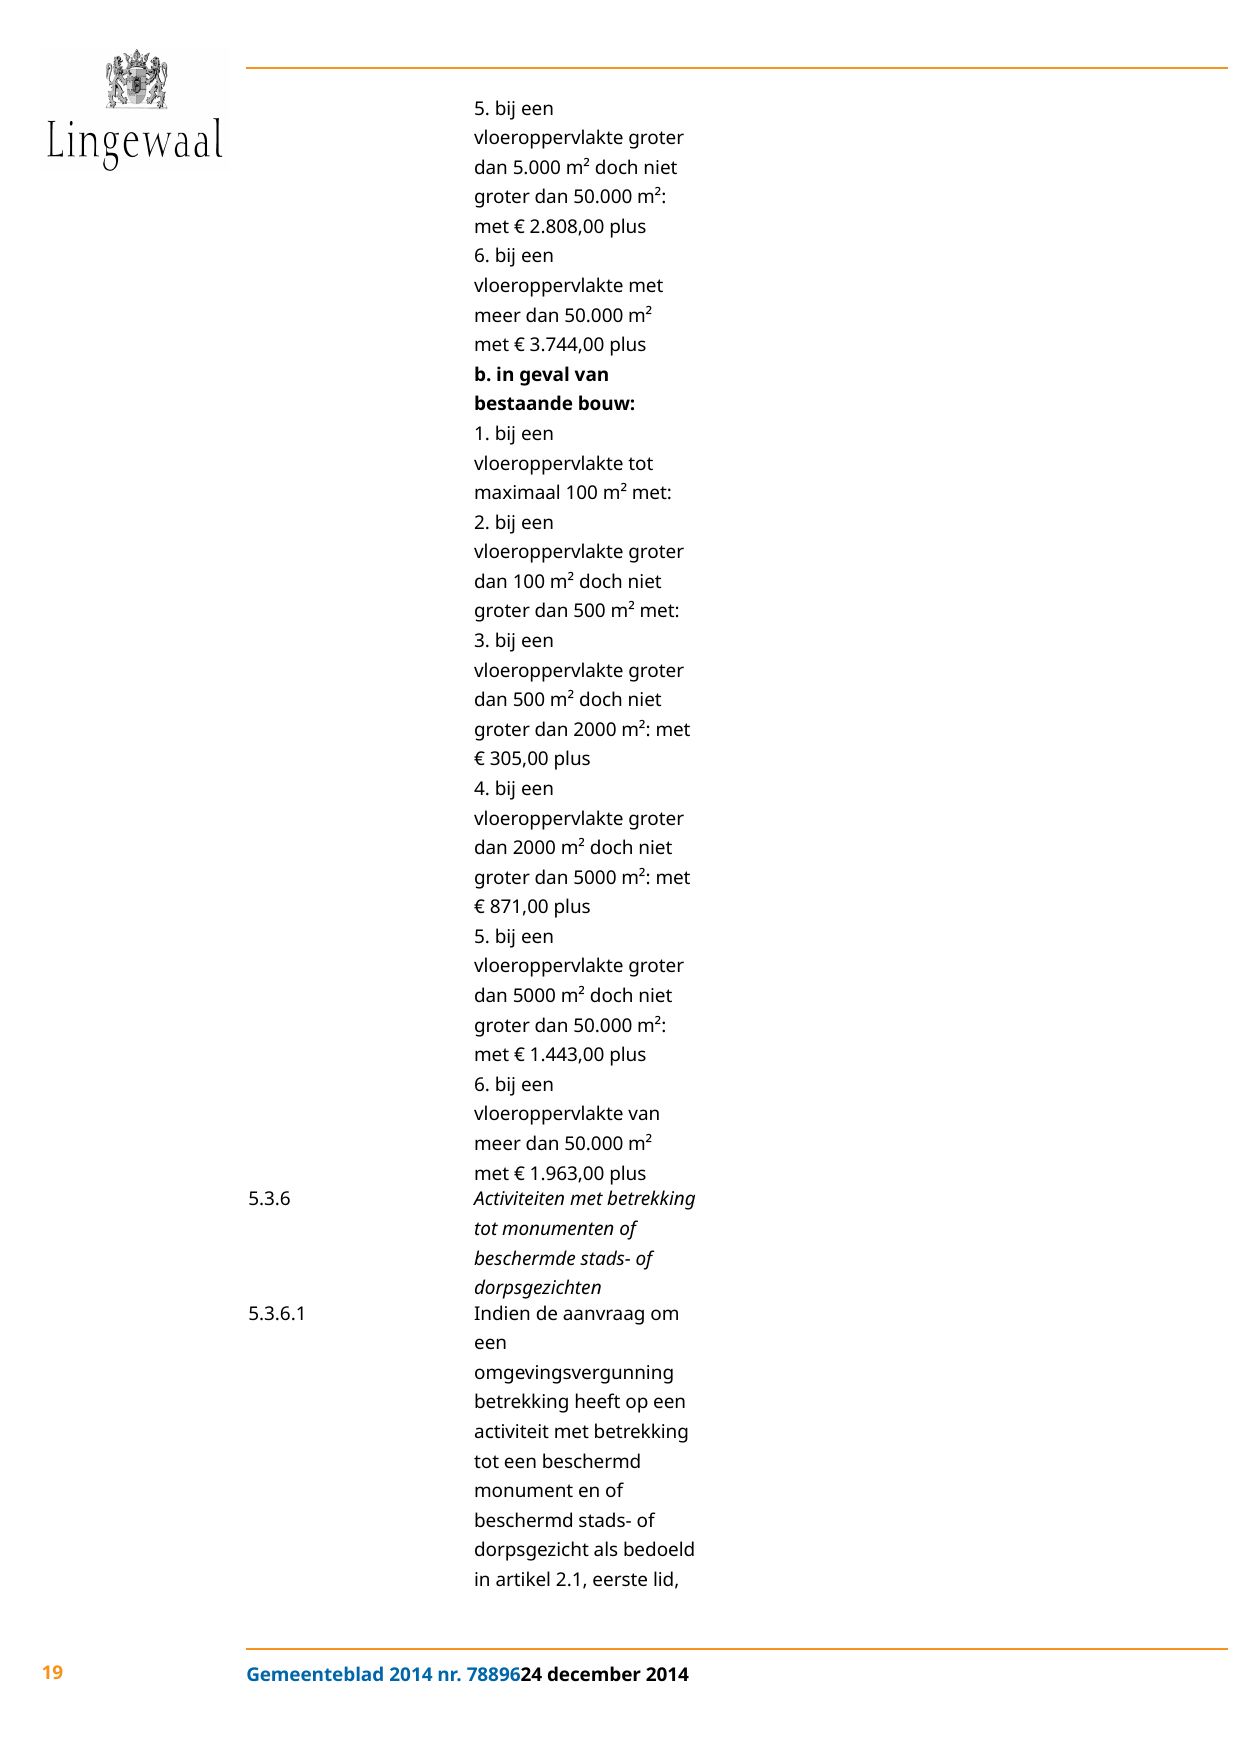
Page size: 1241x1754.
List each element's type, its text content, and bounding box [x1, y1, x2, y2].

table_cell 5.3.6.1 [248, 1300, 474, 1592]
table_cell [700, 95, 926, 1186]
picture [41, 47, 231, 172]
table_cell Activiteiten met betrekking tot monumenten of beschermde stads- of dorpsgezichten [474, 1186, 700, 1300]
table_cell [700, 1300, 926, 1592]
table_cell [926, 1300, 1152, 1592]
table_cell [248, 95, 474, 1186]
table_cell [926, 1186, 1152, 1300]
table_cell [700, 1186, 926, 1300]
table_cell 5.3.6 [248, 1186, 474, 1300]
table_cell 5. bij een vloeroppervlakte groter dan 5.000 m² doch niet groter dan 50.000 m²: met € 2.808,00 plus 6. bij een vloeroppervlakte met meer dan 50.000 m² met € 3.744,00 plus b. in geval van bestaande bouw: 1. bij een vloeroppervlakte tot maximaal 100 m² met: 2. bij een vloeroppervlakte groter dan 100 m² doch niet groter dan 500 m² met: 3. bij een vloeroppervlakte groter dan 500 m² doch niet groter dan 2000 m²: met € 305,00 plus 4. bij een vloeroppervlakte groter dan 2000 m² doch niet groter dan 5000 m²: met € 871,00 plus 5. bij een vloeroppervlakte groter dan 5000 m² doch niet groter dan 50.000 m²: met € 1.443,00 plus 6. bij een vloeroppervlakte van meer dan 50.000 m² met € 1.963,00 plus [474, 95, 700, 1186]
table_cell [926, 95, 1152, 1186]
table_cell Indien de aanvraag om een omgevingsvergunning betrekking heeft op een activiteit met betrekking tot een beschermd monument en of beschermd stads- of dorpsgezicht als bedoeld in artikel 2.1, eerste lid, [474, 1300, 700, 1592]
